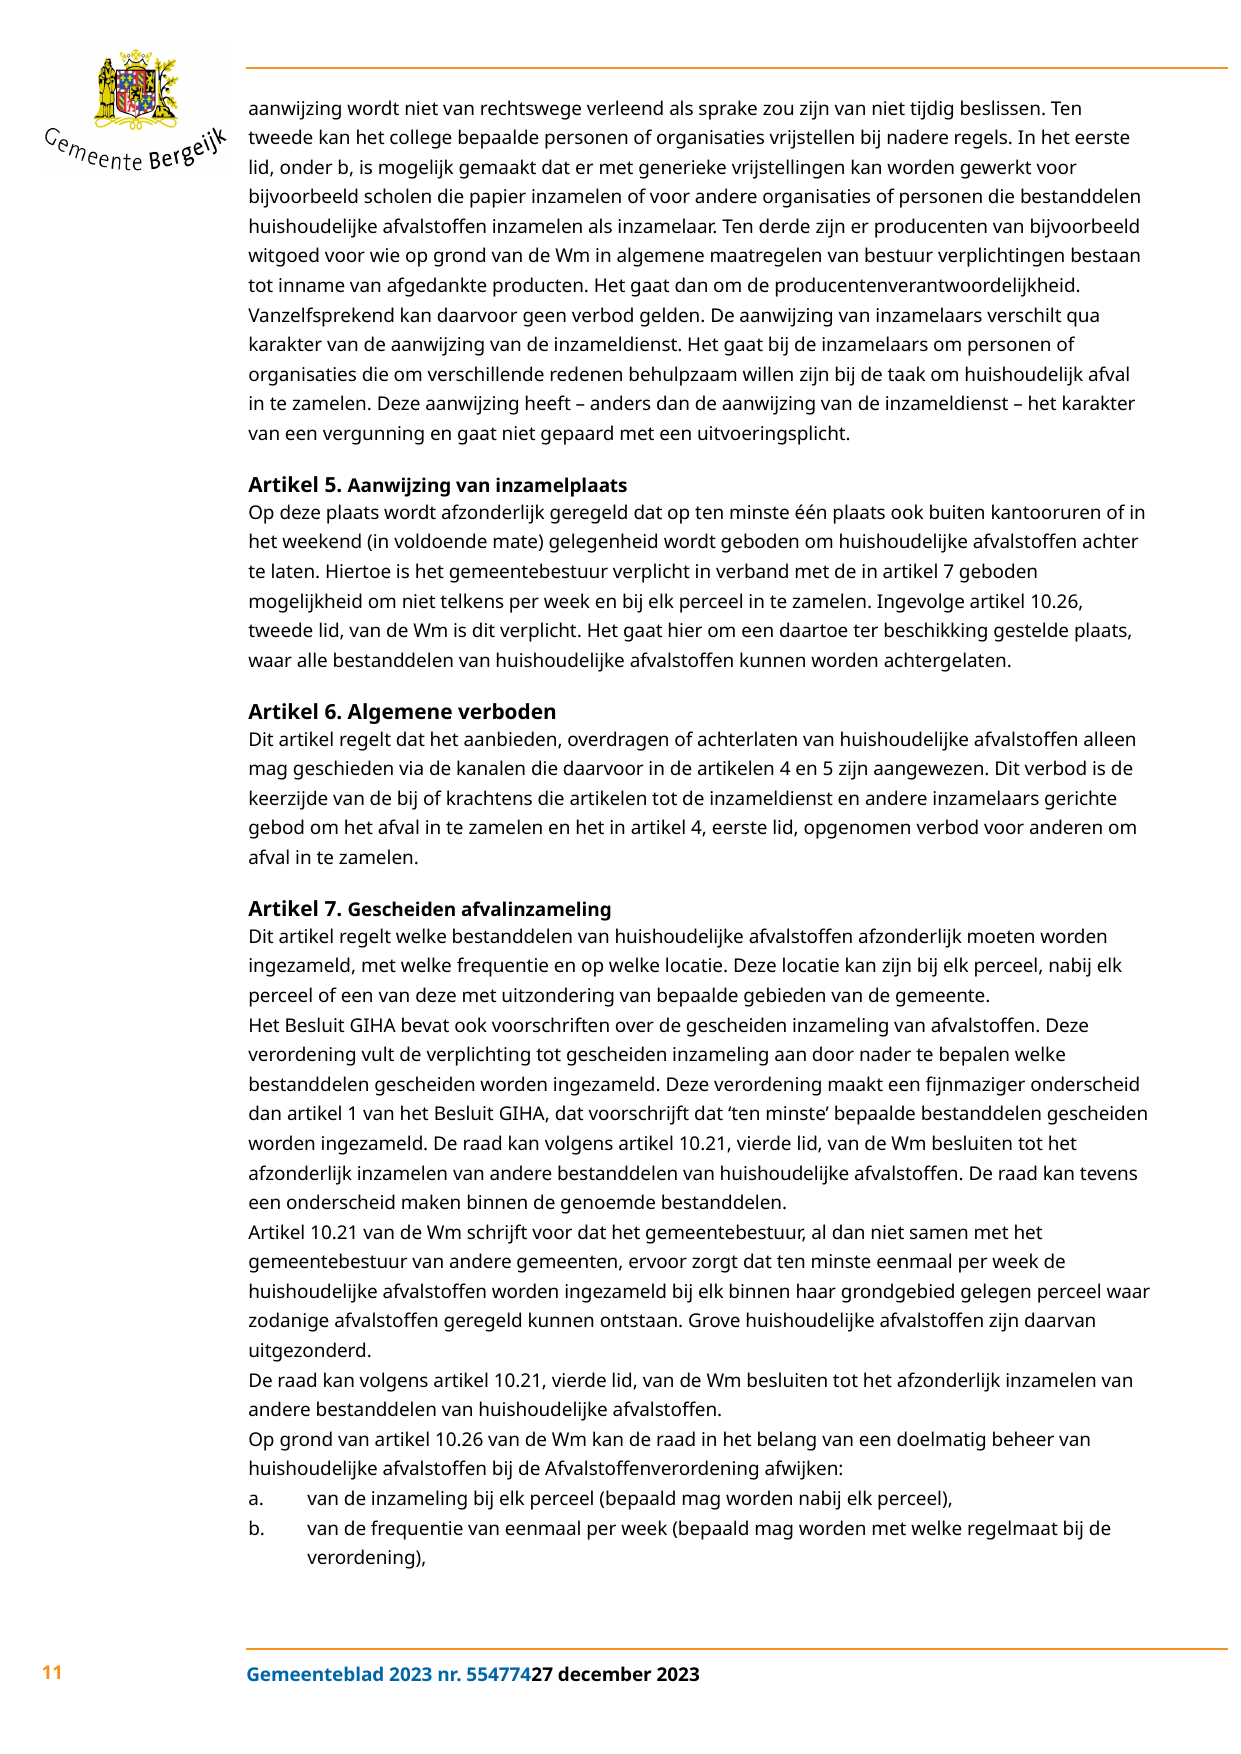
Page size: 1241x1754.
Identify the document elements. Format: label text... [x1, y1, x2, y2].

text De raad kan volgens artikel 10.21, vierde lid, van de Wm besluiten tot het afzonderlijk inzamelen van andere bestanddelen van huishoudelijke afvalstoffen. [248, 1367, 1152, 1422]
text Artikel 7. Gescheiden afvalinzameling [248, 894, 1152, 923]
text Artikel 10.21 van de Wm schrijft voor dat het gemeentebestuur, al dan niet samen met het gemeentebestuur van andere gemeenten, ervoor zorgt dat ten minste eenmaal per week de huishoudelijke afvalstoffen worden ingezameld bij elk binnen haar grondgebied gelegen perceel waar zodanige afvalstoffen geregeld kunnen ontstaan. Grove huishoudelijke afvalstoffen zijn daarvan uitgezonderd. [248, 1219, 1152, 1363]
list van de frequentie van eenmaal per week (bepaald mag worden met welke regelmaat bij de verordening), [248, 1515, 1152, 1570]
text Op grond van artikel 10.26 van de Wm kan de raad in het belang van een doelmatig beheer van huishoudelijke afvalstoffen bij de Afvalstoffenverordening afwijken: [248, 1426, 1152, 1481]
text Dit artikel regelt welke bestanddelen van huishoudelijke afvalstoffen afzonderlijk moeten worden ingezameld, met welke frequentie en op welke locatie. Deze locatie kan zijn bij elk perceel, nabij elk perceel of een van deze met uitzondering van bepaalde gebieden van de gemeente. [248, 923, 1152, 1008]
list van de inzameling bij elk perceel (bepaald mag worden nabij elk perceel), [248, 1485, 1152, 1511]
picture [41, 47, 231, 172]
text Op deze plaats wordt afzonderlijk geregeld dat op ten minste één plaats ook buiten kantooruren of in het weekend (in voldoende mate) gelegenheid wordt geboden om huishoudelijke afvalstoffen achter te laten. Hiertoe is het gemeentebestuur verplicht in verband met de in artikel 7 geboden mogelijkheid om niet telkens per week en bij elk perceel in te zamelen. Ingevolge artikel 10.26, tweede lid, van de Wm is dit verplicht. Het gaat hier om een daartoe ter beschikking gestelde plaats, waar alle bestanddelen van huishoudelijke afvalstoffen kunnen worden achtergelaten. [248, 499, 1152, 673]
text Artikel 6. Algemene verboden [248, 697, 1152, 726]
text Artikel 5. Aanwijzing van inzamelplaats [248, 471, 1152, 499]
text Het Besluit GIHA bevat ook voorschriften over de gescheiden inzameling van afvalstoffen. Deze verordening vult de verplichting tot gescheiden inzameling aan door nader te bepalen welke bestanddelen gescheiden worden ingezameld. Deze verordening maakt een fijnmaziger onderscheid dan artikel 1 van het Besluit GIHA, dat voorschrijft dat ‘ten minste’ bepaalde bestanddelen gescheiden worden ingezameld. De raad kan volgens artikel 10.21, vierde lid, van de Wm besluiten tot het afzonderlijk inzamelen van andere bestanddelen van huishoudelijke afvalstoffen. De raad kan tevens een onderscheid maken binnen de genoemde bestanddelen. [248, 1012, 1152, 1215]
text Dit artikel regelt dat het aanbieden, overdragen of achterlaten van huishoudelijke afvalstoffen alleen mag geschieden via de kanalen die daarvoor in de artikelen 4 en 5 zijn aangewezen. Dit verbod is de keerzijde van de bij of krachtens die artikelen tot de inzameldienst en andere inzamelaars gerichte gebod om het afval in te zamelen en het in artikel 4, eerste lid, opgenomen verbod voor anderen om afval in te zamelen. [248, 726, 1152, 870]
text aanwijzing wordt niet van rechtswege verleend als sprake zou zijn van niet tijdig beslissen. Ten tweede kan het college bepaalde personen of organisaties vrijstellen bij nadere regels. In het eerste lid, onder b, is mogelijk gemaakt dat er met generieke vrijstellingen kan worden gewerkt voor bijvoorbeeld scholen die papier inzamelen of voor andere organisaties of personen die bestanddelen huishoudelijke afvalstoffen inzamelen als inzamelaar. Ten derde zijn er producenten van bijvoorbeeld witgoed voor wie op grond van de Wm in algemene maatregelen van bestuur verplichtingen bestaan tot inname van afgedankte producten. Het gaat dan om de producentenverantwoordelijkheid. Vanzelfsprekend kan daarvoor geen verbod gelden. De aanwijzing van inzamelaars verschilt qua karakter van de aanwijzing van de inzameldienst. Het gaat bij de inzamelaars om personen of organisaties die om verschillende redenen behulpzaam willen zijn bij de taak om huishoudelijk afval in te zamelen. Deze aanwijzing heeft – anders dan de aanwijzing van de inzameldienst – het karakter van een vergunning en gaat niet gepaard met een uitvoeringsplicht. [248, 95, 1152, 446]
